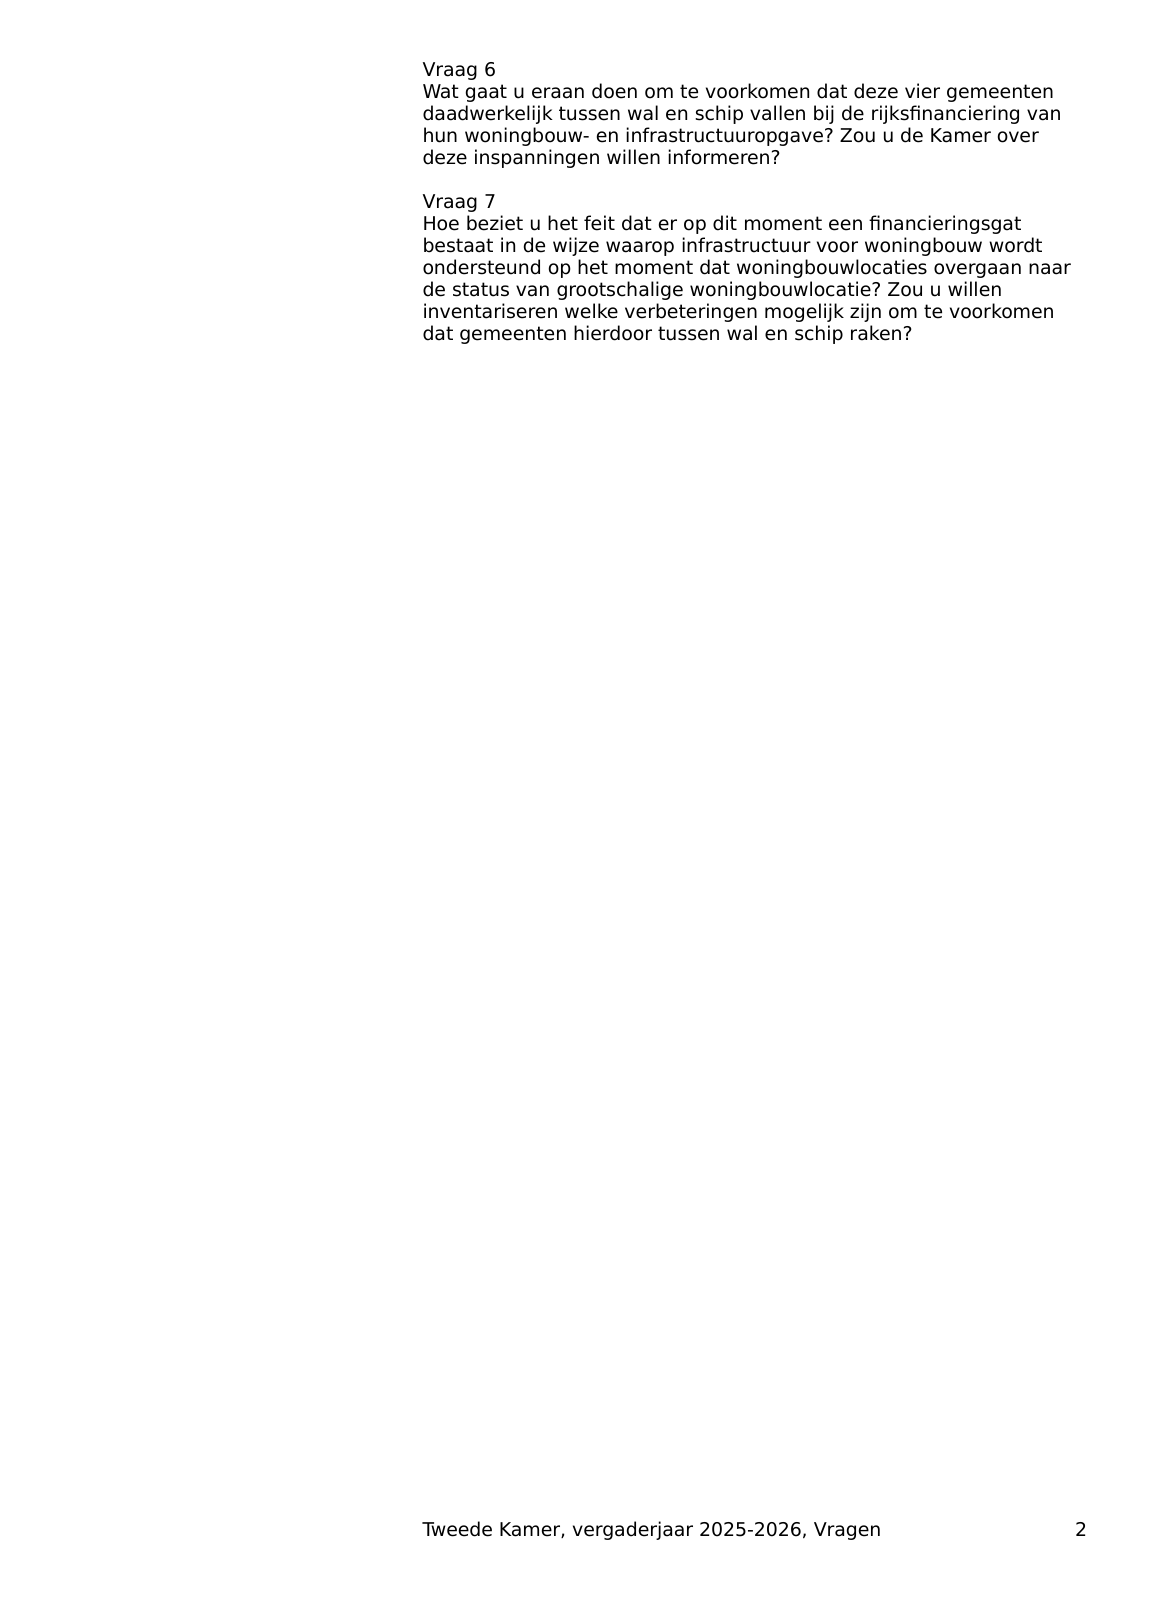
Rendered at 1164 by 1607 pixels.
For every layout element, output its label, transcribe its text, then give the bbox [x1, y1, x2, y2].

text Vraag 6 [422, 59, 1087, 81]
text Vraag 7 [422, 191, 1087, 213]
text Hoe beziet u het feit dat er op dit moment een financieringsgat bestaat in de wijze waarop infrastructuur voor woningbouw wordt ondersteund op het moment dat woningbouwlocaties overgaan naar de status van grootschalige woningbouwlocatie? Zou u willen inventariseren welke verbeteringen mogelijk zijn om te voorkomen dat gemeenten hierdoor tussen wal en schip raken? [422, 213, 1087, 345]
text Wat gaat u eraan doen om te voorkomen dat deze vier gemeenten daadwerkelijk tussen wal en schip vallen bij de rijksfinanciering van hun woningbouw- en infrastructuuropgave? Zou u de Kamer over deze inspanningen willen informeren? [422, 81, 1087, 169]
